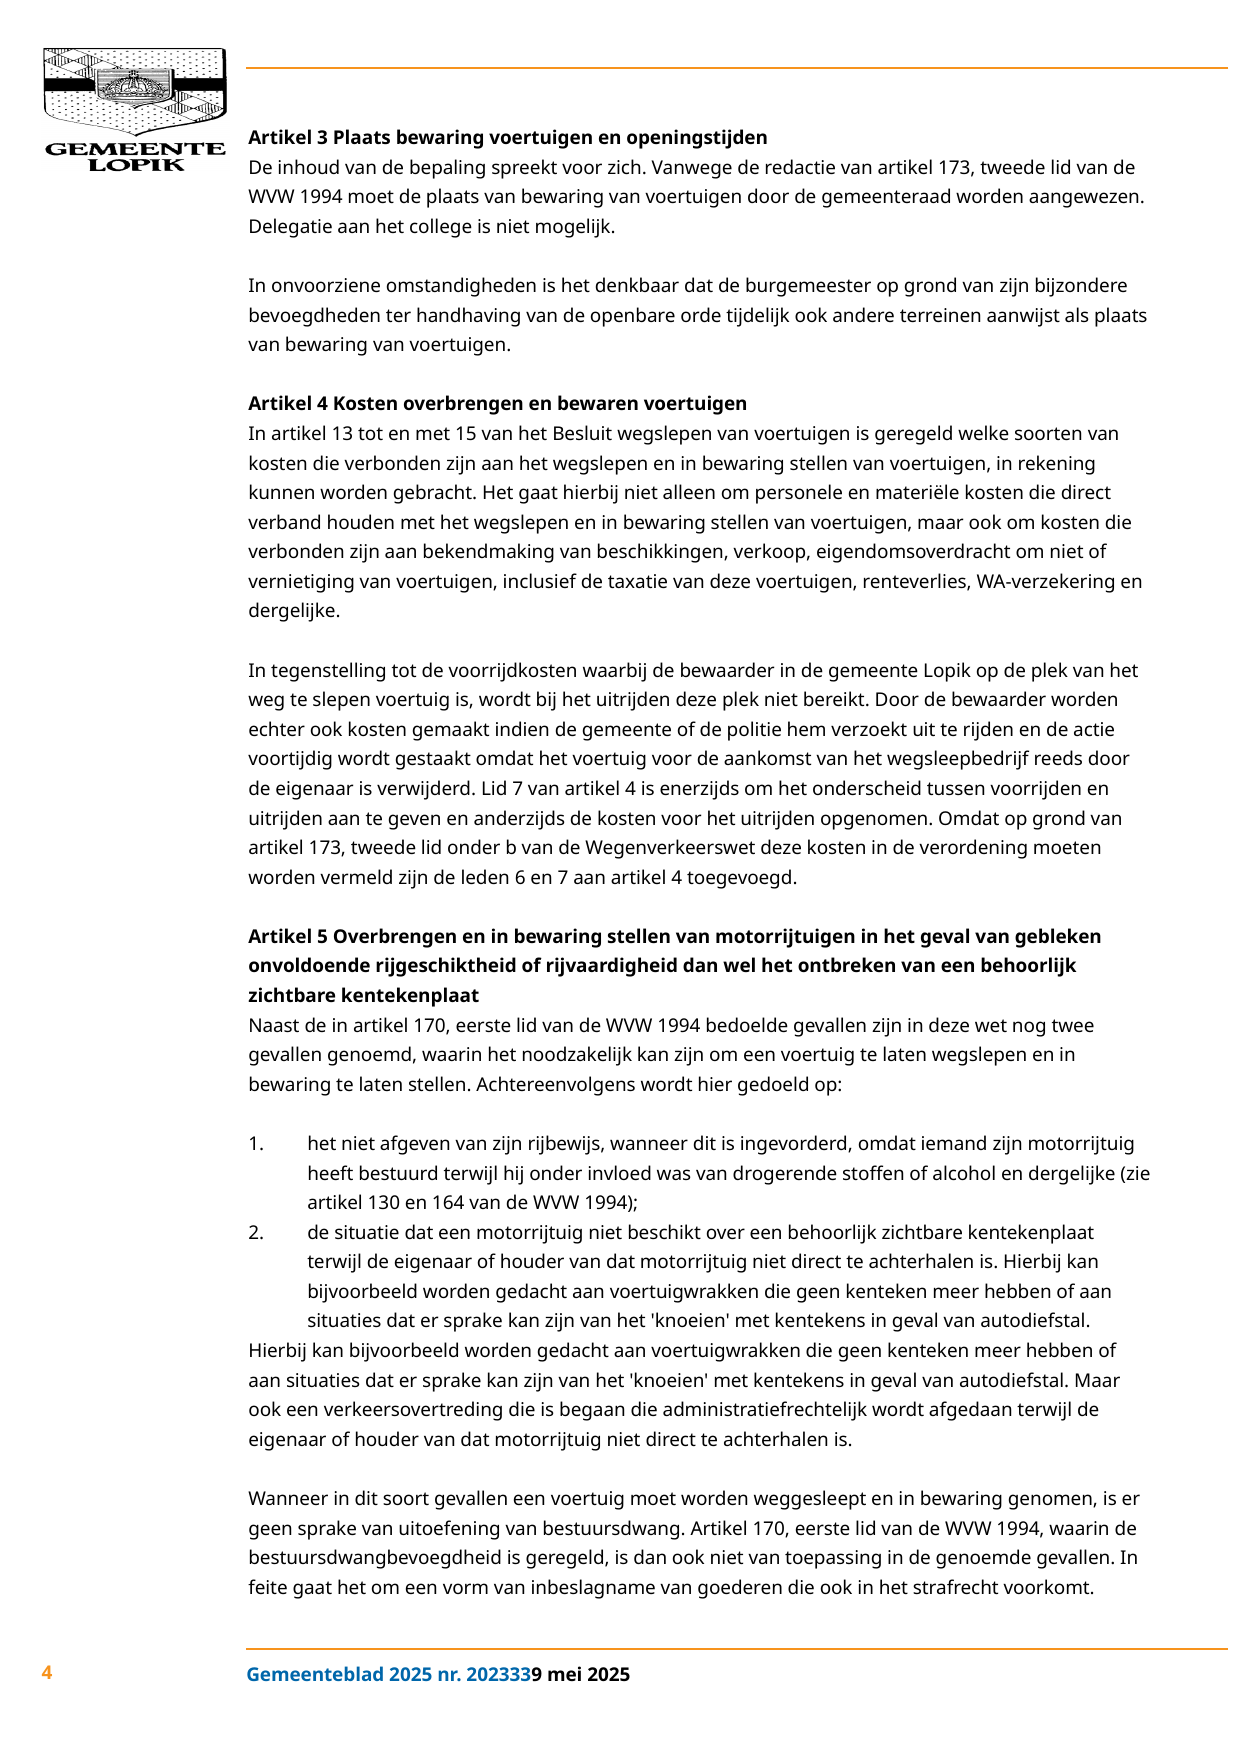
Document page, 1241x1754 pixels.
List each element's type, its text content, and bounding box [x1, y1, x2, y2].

text In artikel 13 tot en met 15 van het Besluit wegslepen van voertuigen is geregeld welke soorten van kosten die verbonden zijn aan het wegslepen en in bewaring stellen van voertuigen, in rekening kunnen worden gebracht. Het gaat hierbij niet alleen om personele en materiële kosten die direct verband houden met het wegslepen en in bewaring stellen van voertuigen, maar ook om kosten die verbonden zijn aan bekendmaking van beschikkingen, verkoop, eigendomsoverdracht om niet of vernietiging van voertuigen, inclusief de taxatie van deze voertuigen, renteverlies, WA-verzekering en dergelijke. [248, 420, 1152, 623]
text In tegenstelling tot de voorrijdkosten waarbij de bewaarder in de gemeente Lopik op de plek van het weg te slepen voertuig is, wordt bij het uitrijden deze plek niet bereikt. Door de bewaarder worden echter ook kosten gemaakt indien de gemeente of de politie hem verzoekt uit te rijden en de actie voortijdig wordt gestaakt omdat het voertuig voor de aankomst van het wegsleepbedrijf reeds door de eigenaar is verwijderd. Lid 7 van artikel 4 is enerzijds om het onderscheid tussen voorrijden en uitrijden aan te geven en anderzijds de kosten voor het uitrijden opgenomen. Omdat op grond van artikel 173, tweede lid onder b van de Wegenverkeerswet deze kosten in de verordening moeten worden vermeld zijn de leden 6 en 7 aan artikel 4 toegevoegd. [248, 657, 1152, 890]
text Naast de in artikel 170, eerste lid van de WVW 1994 bedoelde gevallen zijn in deze wet nog twee gevallen genoemd, waarin het noodzakelijk kan zijn om een voertuig te laten wegslepen en in bewaring te laten stellen. Achtereenvolgens wordt hier gedoeld op: [248, 1012, 1152, 1097]
text In onvoorziene omstandigheden is het denkbaar dat de burgemeester op grond van zijn bijzondere bevoegdheden ter handhaving van de openbare orde tijdelijk ook andere terreinen aanwijst als plaats van bewaring van voertuigen. [248, 272, 1152, 357]
text Artikel 5 Overbrengen en in bewaring stellen van motorrijtuigen in het geval van gebleken onvoldoende rijgeschiktheid of rijvaardigheid dan wel het ontbreken van een behoorlijk zichtbare kentekenplaat [248, 923, 1152, 1008]
picture [41, 47, 231, 172]
list de situatie dat een motorrijtuig niet beschikt over een behoorlijk zichtbare kentekenplaat terwijl de eigenaar of houder van dat motorrijtuig niet direct te achterhalen is. Hierbij kan bijvoorbeeld worden gedacht aan voertuigwrakken die geen kenteken meer hebben of aan situaties dat er sprake kan zijn van het 'knoeien' met kentekens in geval van autodiefstal. [248, 1219, 1152, 1333]
list het niet afgeven van zijn rijbewijs, wanneer dit is ingevorderd, omdat iemand zijn motorrijtuig heeft bestuurd terwijl hij onder invloed was van drogerende stoffen of alcohol en dergelijke (zie artikel 130 en 164 van de WVW 1994); [248, 1130, 1152, 1215]
text Wanneer in dit soort gevallen een voertuig moet worden weggesleept en in bewaring genomen, is er geen sprake van uitoefening van bestuursdwang. Artikel 170, eerste lid van de WVW 1994, waarin de bestuursdwangbevoegdheid is geregeld, is dan ook niet van toepassing in de genoemde gevallen. In feite gaat het om een vorm van inbeslagname van goederen die ook in het strafrecht voorkomt. [248, 1485, 1152, 1600]
text Hierbij kan bijvoorbeeld worden gedacht aan voertuigwrakken die geen kenteken meer hebben of aan situaties dat er sprake kan zijn van het 'knoeien' met kentekens in geval van autodiefstal. Maar ook een verkeersovertreding die is begaan die administratiefrechtelijk wordt afgedaan terwijl de eigenaar of houder van dat motorrijtuig niet direct te achterhalen is. [248, 1337, 1152, 1452]
text Artikel 4 Kosten overbrengen en bewaren voertuigen [248, 391, 1152, 416]
text Artikel 3 Plaats bewaring voertuigen en openingstijden [248, 124, 1152, 150]
text De inhoud van de bepaling spreekt voor zich. Vanwege de redactie van artikel 173, tweede lid van de WVW 1994 moet de plaats van bewaring van voertuigen door de gemeenteraad worden aangewezen. Delegatie aan het college is niet mogelijk. [248, 154, 1152, 239]
